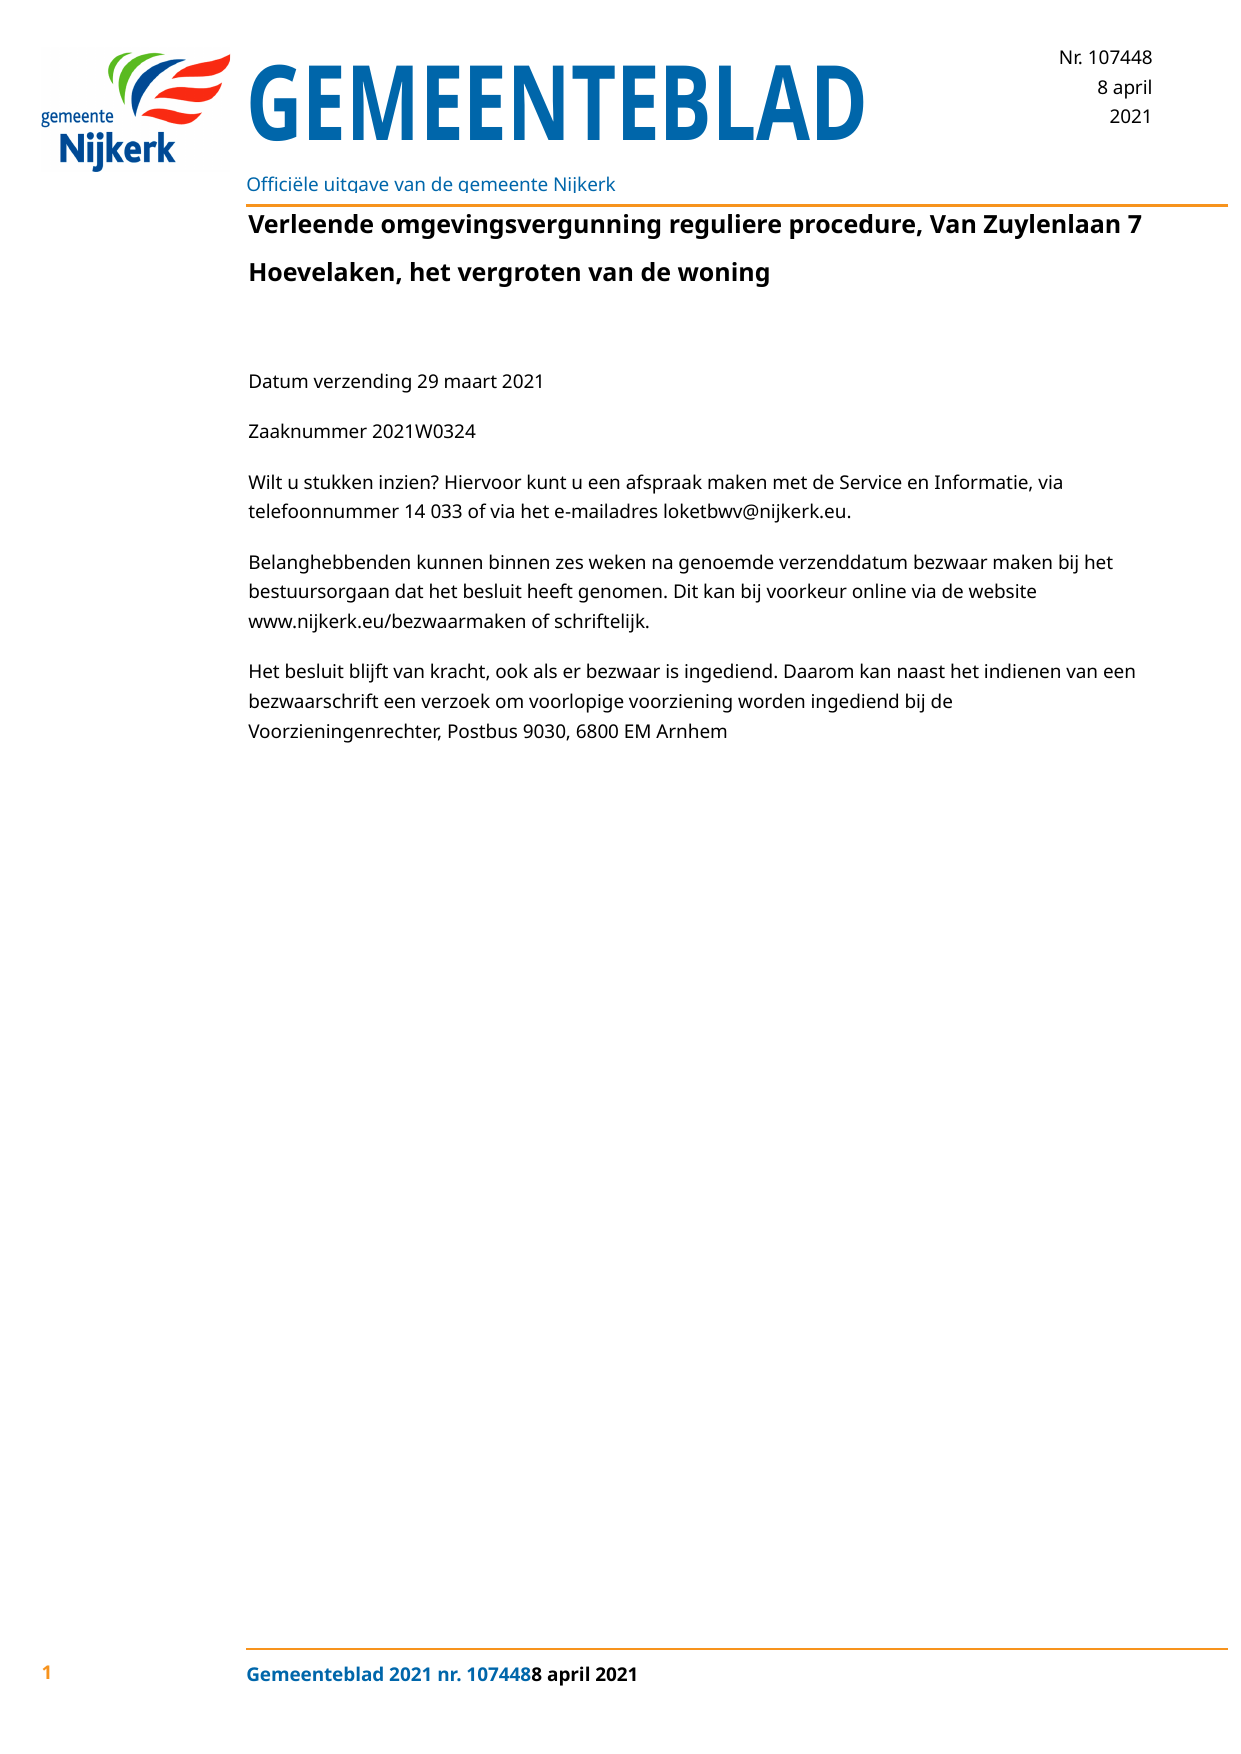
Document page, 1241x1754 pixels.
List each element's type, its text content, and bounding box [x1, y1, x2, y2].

text Verleende omgevingsvergunning reguliere procedure, Van Zuylenlaan 7 Hoevelaken, het vergroten van de woning [248, 207, 1152, 288]
text Datum verzending 29 maart 2021 [248, 368, 1152, 394]
text Het besluit blijft van kracht, ook als er bezwaar is ingediend. Daarom kan naast het indienen van een bezwaarschrift een verzoek om voorlopige voorziening worden ingediend bij de Voorzieningenrechter, Postbus 9030, 6800 EM Arnhem [248, 659, 1152, 744]
picture [41, 47, 231, 172]
text Zaaknummer 2021W0324 [248, 419, 1152, 444]
text Wilt u stukken inzien? Hiervoor kunt u een afspraak maken met de Service en Informatie, via telefoonnummer 14 033 of via het e-mailadres loketbwv@nijkerk.eu. [248, 469, 1152, 524]
text Belanghebbenden kunnen binnen zes weken na genoemde verzenddatum bezwaar maken bij het bestuursorgaan dat het besluit heeft genomen. Dit kan bij voorkeur online via de website www.nijkerk.eu/bezwaarmaken of schriftelijk. [248, 549, 1152, 634]
